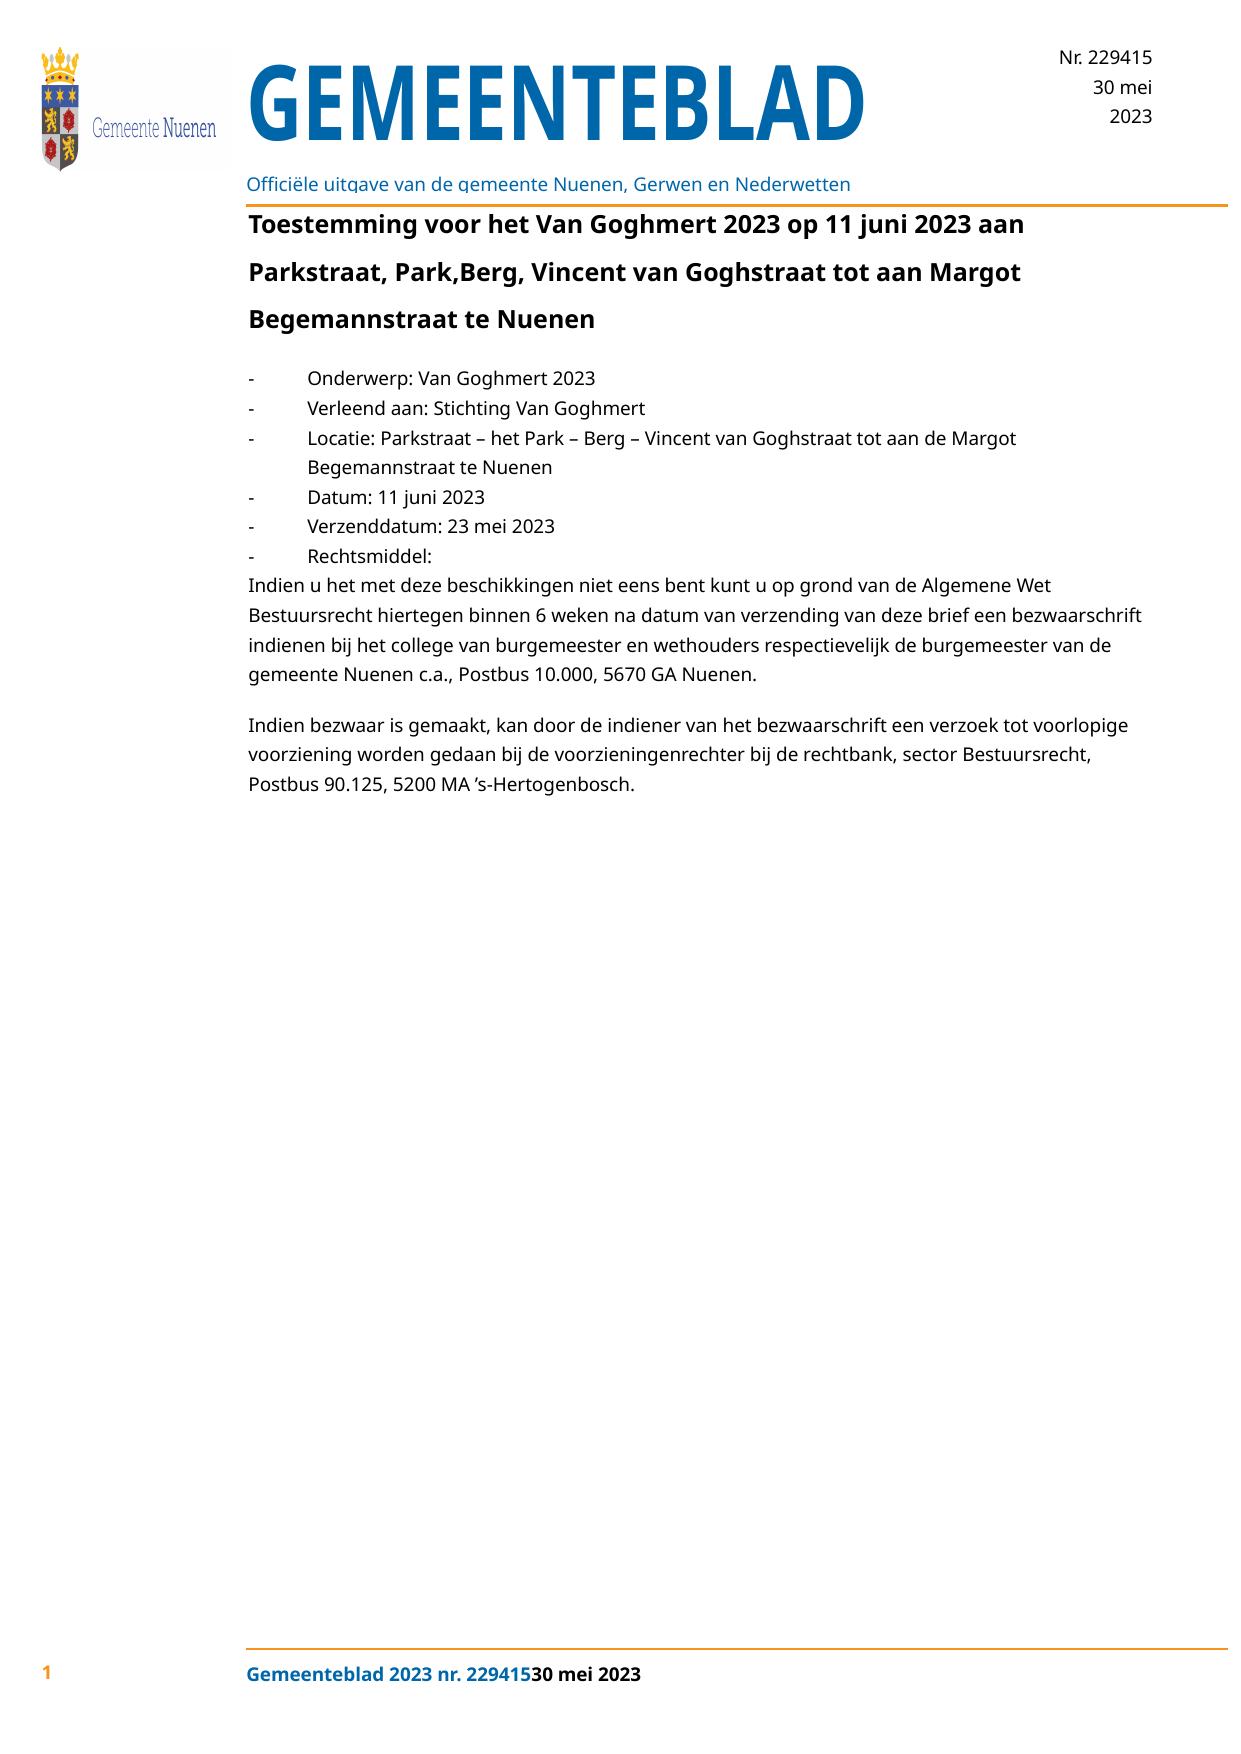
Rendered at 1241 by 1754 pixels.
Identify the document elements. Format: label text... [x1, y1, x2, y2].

picture [41, 47, 231, 172]
text Indien bezwaar is gemaakt, kan door de indiener van het bezwaarschrift een verzoek tot voorlopige voorziening worden gedaan bij de voorzieningenrechter bij de rechtbank, sector Bestuursrecht, Postbus 90.125, 5200 MA ’s-Hertogenbosch. [248, 712, 1152, 797]
list Verzenddatum: 23 mei 2023 [248, 513, 1152, 539]
list Onderwerp: Van Goghmert 2023 [248, 366, 1152, 391]
list Locatie: Parkstraat – het Park – Berg – Vincent van Goghstraat tot aan de Margot Begemannstraat te Nuenen [248, 425, 1152, 480]
list Datum: 11 juni 2023 [248, 484, 1152, 509]
text Toestemming voor het Van Goghmert 2023 op 11 juni 2023 aan Parkstraat, Park,Berg, Vincent van Goghstraat tot aan Margot Begemannstraat te Nuenen [248, 207, 1152, 336]
list Rechtsmiddel: [248, 543, 1152, 569]
list Verleend aan: Stichting Van Goghmert [248, 395, 1152, 421]
text Indien u het met deze beschikkingen niet eens bent kunt u op grond van de Algemene Wet Bestuursrecht hiertegen binnen 6 weken na datum van verzending van deze brief een bezwaarschrift indienen bij het college van burgemeester en wethouders respectievelijk de burgemeester van de gemeente Nuenen c.a., Postbus 10.000, 5670 GA Nuenen. [248, 573, 1152, 687]
